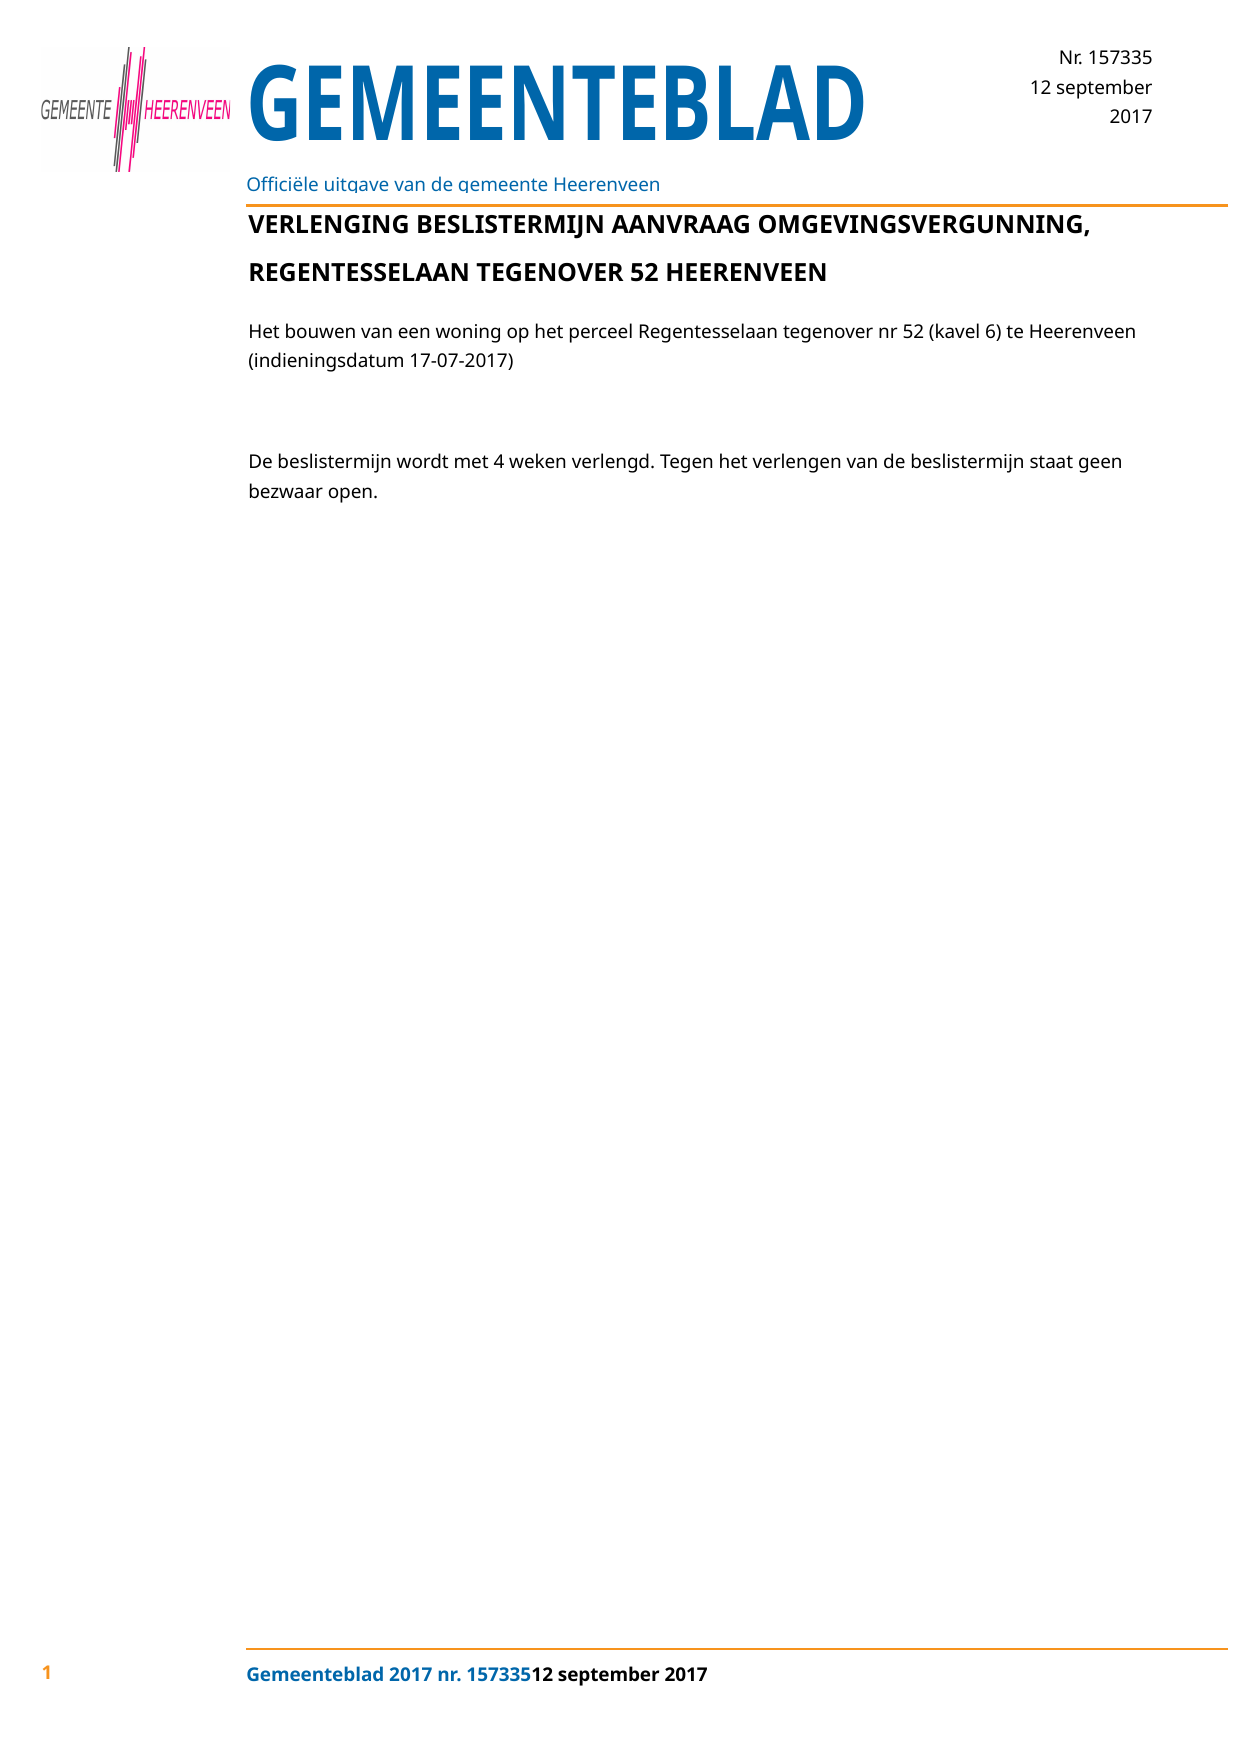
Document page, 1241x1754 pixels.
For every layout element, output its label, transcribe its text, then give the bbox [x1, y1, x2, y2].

text De beslistermijn wordt met 4 weken verlengd. Tegen het verlengen van de beslistermijn staat geen bezwaar open. [248, 448, 1152, 504]
picture [41, 47, 231, 172]
text VERLENGING BESLISTERMIJN AANVRAAG OMGEVINGSVERGUNNING, REGENTESSELAAN TEGENOVER 52 HEERENVEEN [248, 207, 1152, 288]
text Het bouwen van een woning op het perceel Regentesselaan tegenover nr 52 (kavel 6) te Heerenveen (indieningsdatum 17-07-2017) [248, 318, 1152, 373]
